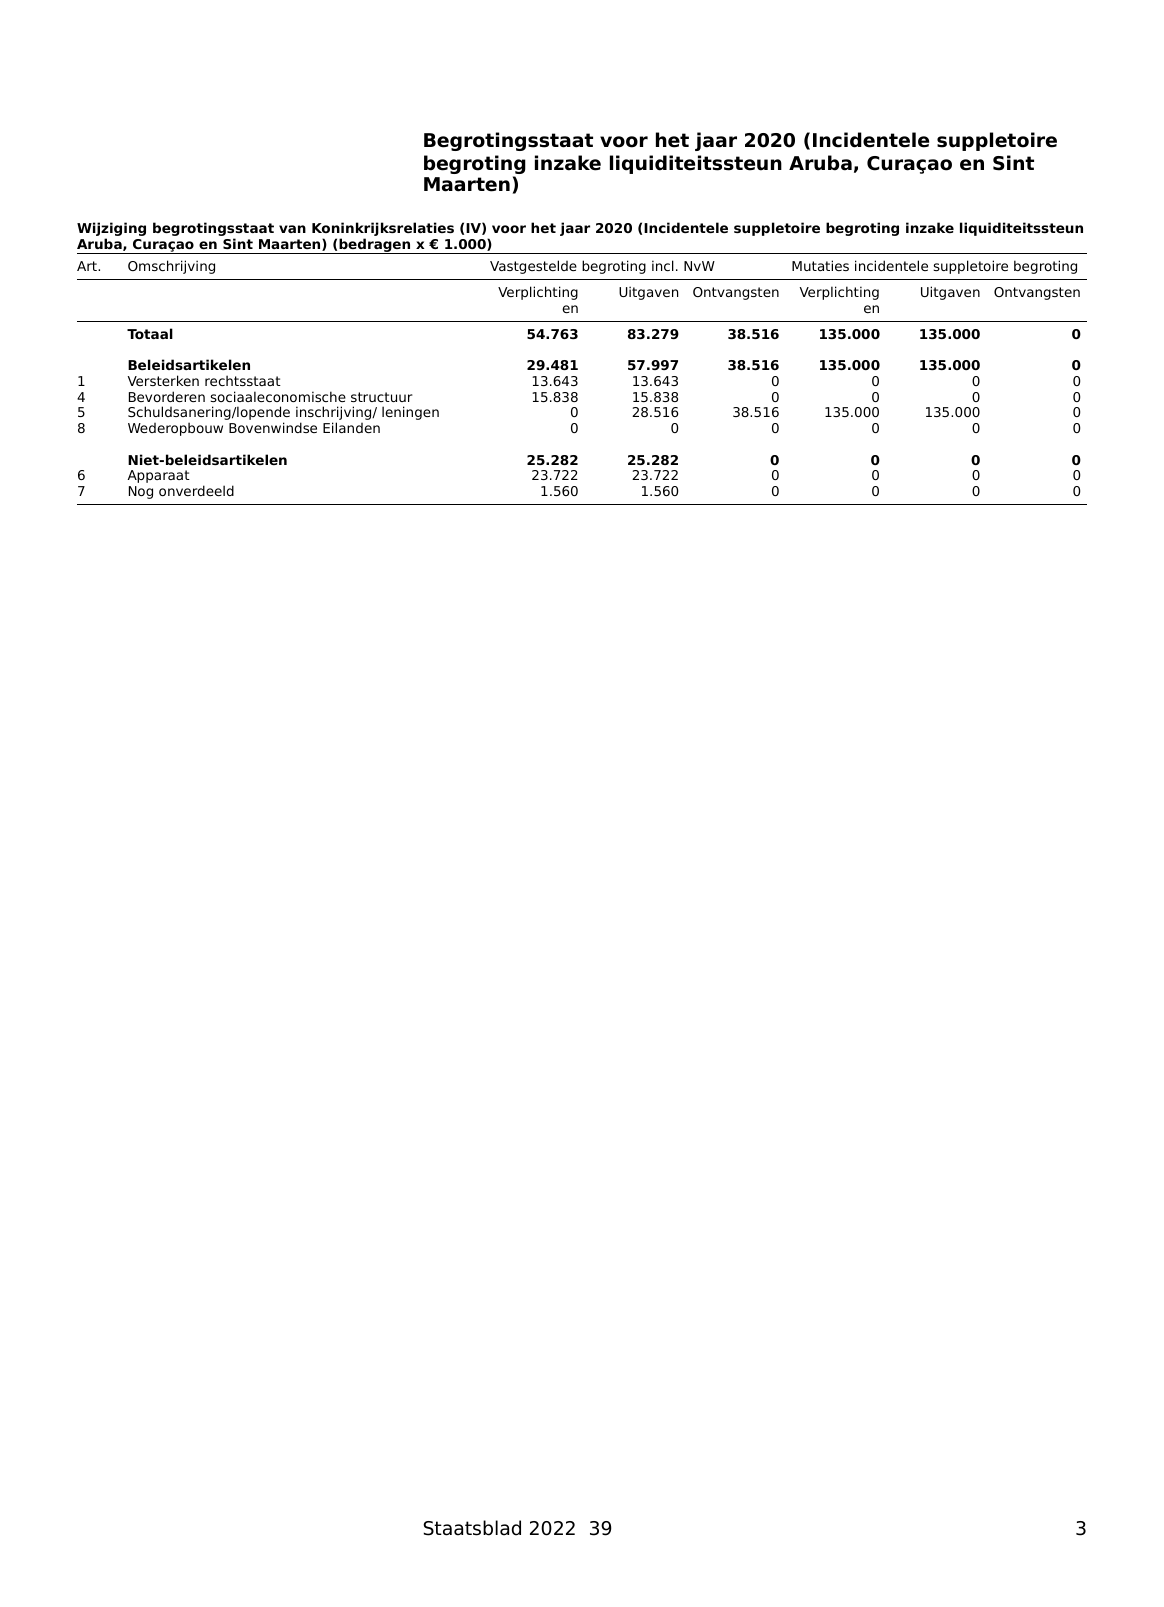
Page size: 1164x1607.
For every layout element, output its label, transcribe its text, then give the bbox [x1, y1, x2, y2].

table_cell [121, 437, 484, 452]
table_cell 25.282 [484, 453, 584, 468]
table_cell Mutaties incidentele suppletoire begroting [785, 254, 1087, 279]
table_cell 0 [986, 484, 1087, 504]
table_cell 0 [685, 374, 785, 389]
table_cell [121, 280, 484, 321]
table_cell [77, 280, 121, 321]
table_cell 4 [77, 390, 121, 405]
table_cell Schuldsanering/lopende inschrijving/ leningen [121, 405, 484, 421]
table_cell 135.000 [785, 358, 886, 374]
table_cell 6 [77, 468, 121, 484]
table_cell 0 [484, 405, 584, 421]
table_cell [986, 342, 1087, 358]
table_cell 0 [685, 390, 785, 405]
table_cell 0 [785, 421, 886, 437]
table_cell Niet-beleidsartikelen [121, 453, 484, 468]
table_cell Ontvangsten [685, 280, 785, 321]
table_cell [785, 342, 886, 358]
table_cell 13.643 [484, 374, 584, 389]
table_cell [484, 342, 584, 358]
table_cell Vastgestelde begroting incl. NvW [484, 254, 785, 279]
table_cell Wederopbouw Bovenwindse Eilanden [121, 421, 484, 437]
table_cell 29.481 [484, 358, 584, 374]
table_cell Beleidsartikelen [121, 358, 484, 374]
table_cell 0 [886, 468, 986, 484]
table_cell 0 [986, 374, 1087, 389]
table_cell 0 [986, 468, 1087, 484]
table_cell 15.838 [585, 390, 685, 405]
table_cell 0 [886, 453, 986, 468]
table_cell Uitgaven [886, 280, 986, 321]
table_cell 0 [785, 453, 886, 468]
table_cell 1 [77, 374, 121, 389]
table_cell [484, 437, 584, 452]
table_cell 8 [77, 421, 121, 437]
table_cell Totaal [121, 322, 484, 342]
table_cell [685, 437, 785, 452]
subtitle Begrotingsstaat voor het jaar 2020 (Incidentele suppletoire begroting inzake liquiditeitssteun Aruba, Curaçao en Sint Maarten) [422, 130, 1087, 196]
table_cell 54.763 [484, 322, 584, 342]
table_cell [77, 358, 121, 374]
table_cell 0 [785, 484, 886, 504]
table_cell [585, 342, 685, 358]
table_cell 0 [986, 421, 1087, 437]
table_cell 135.000 [886, 322, 986, 342]
table_cell 1.560 [484, 484, 584, 504]
table_cell 23.722 [585, 468, 685, 484]
table_cell 7 [77, 484, 121, 504]
table_cell 23.722 [484, 468, 584, 484]
table_cell Omschrijving [121, 254, 484, 279]
table_cell 28.516 [585, 405, 685, 421]
table_cell 0 [785, 374, 886, 389]
table_cell [685, 342, 785, 358]
table_cell 13.643 [585, 374, 685, 389]
table_cell 0 [886, 374, 986, 389]
table_cell [121, 342, 484, 358]
table_cell Ontvangsten [986, 280, 1087, 321]
table_cell [585, 437, 685, 452]
table_cell 38.516 [685, 358, 785, 374]
table_cell 0 [986, 453, 1087, 468]
table_cell Uitgaven [585, 280, 685, 321]
table_cell 38.516 [685, 405, 785, 421]
table_cell 135.000 [886, 358, 986, 374]
table_cell 0 [986, 405, 1087, 421]
table_cell 135.000 [785, 405, 886, 421]
table_cell [77, 322, 121, 342]
table_cell [986, 437, 1087, 452]
table_cell [77, 453, 121, 468]
table_cell 0 [585, 421, 685, 437]
table_cell 0 [986, 358, 1087, 374]
table_cell [785, 437, 886, 452]
table_cell 0 [484, 421, 584, 437]
table_cell 38.516 [685, 322, 785, 342]
table_cell 0 [886, 421, 986, 437]
table_cell [886, 342, 986, 358]
table_cell 15.838 [484, 390, 584, 405]
table_cell 5 [77, 405, 121, 421]
table_cell 83.279 [585, 322, 685, 342]
table_cell 0 [685, 453, 785, 468]
table_cell 0 [785, 390, 886, 405]
table_cell Verplichtingen [484, 280, 584, 321]
table_cell 1.560 [585, 484, 685, 504]
table_cell 0 [785, 468, 886, 484]
table_cell 0 [886, 484, 986, 504]
table_header Wijziging begrotingsstaat van Koninkrijksrelaties (IV) voor het jaar 2020 (Incidentele suppletoire begroting inzake liquiditeitssteun Aruba, Curaçao en Sint Maarten) (bedragen x € 1.000) [77, 221, 1087, 253]
table_cell [886, 437, 986, 452]
table_cell Apparaat [121, 468, 484, 484]
table_cell 57.997 [585, 358, 685, 374]
table_cell 25.282 [585, 453, 685, 468]
table_cell 0 [685, 421, 785, 437]
table_cell 135.000 [886, 405, 986, 421]
table_cell Nog onverdeeld [121, 484, 484, 504]
table_cell 135.000 [785, 322, 886, 342]
table_cell 0 [986, 322, 1087, 342]
table_cell 0 [685, 468, 785, 484]
table_cell [77, 437, 121, 452]
table_cell Bevorderen sociaaleconomische structuur [121, 390, 484, 405]
table_cell Verplichtingen [785, 280, 886, 321]
table_cell Art. [77, 254, 121, 279]
table_cell 0 [685, 484, 785, 504]
table_cell Versterken rechtsstaat [121, 374, 484, 389]
table_cell [77, 342, 121, 358]
table_cell 0 [986, 390, 1087, 405]
table_cell 0 [886, 390, 986, 405]
